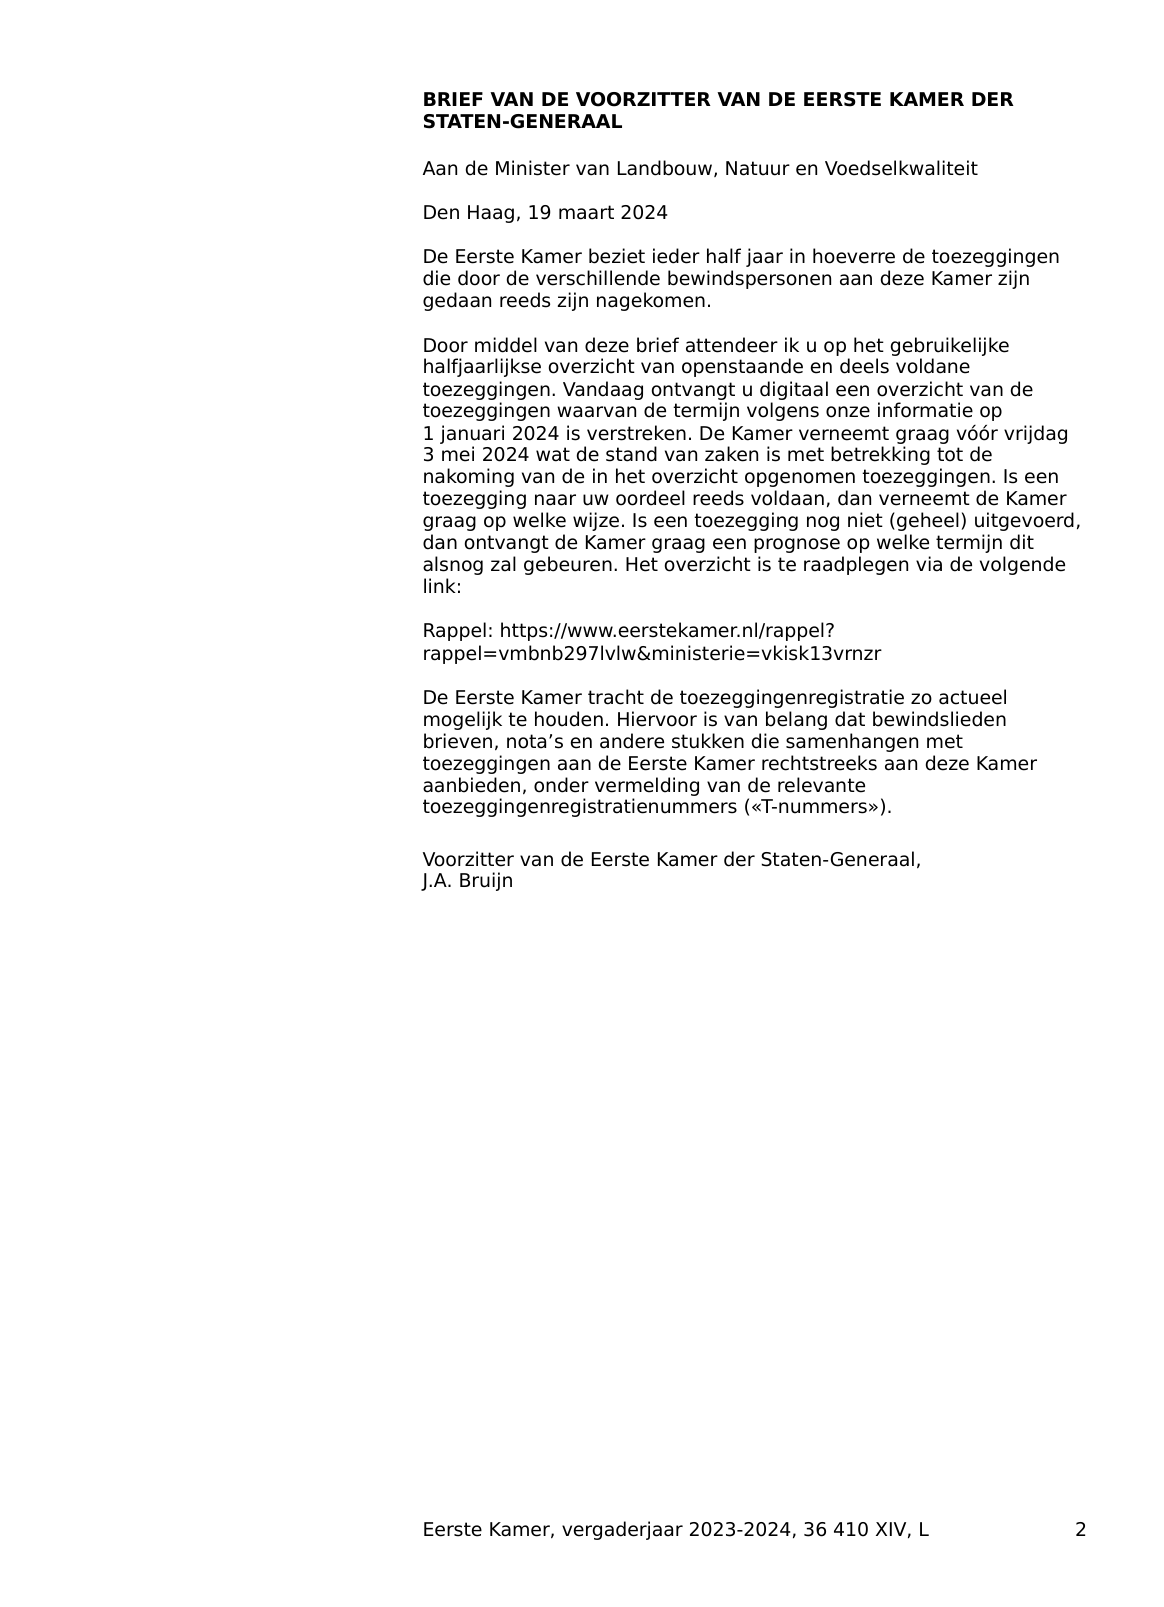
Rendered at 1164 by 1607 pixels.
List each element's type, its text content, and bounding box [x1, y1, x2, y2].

text Door middel van deze brief attendeer ik u op het gebruikelijke halfjaarlijkse overzicht van openstaande en deels voldane toezeggingen. Vandaag ontvangt u digitaal een overzicht van de toezeggingen waarvan de termijn volgens onze informatie op 1 januari 2024 is verstreken. De Kamer verneemt graag vóór vrijdag 3 mei 2024 wat de stand van zaken is met betrekking tot de nakoming van de in het overzicht opgenomen toezeggingen. Is een toezegging naar uw oordeel reeds voldaan, dan verneemt de Kamer graag op welke wijze. Is een toezegging nog niet (geheel) uitgevoerd, dan ontvangt de Kamer graag een prognose op welke termijn dit alsnog zal gebeuren. Het overzicht is te raadplegen via de volgende link: [422, 334, 1087, 598]
text Den Haag, 19 maart 2024 [422, 202, 1087, 224]
text De Eerste Kamer beziet ieder half jaar in hoeverre de toezeggingen die door de verschillende bewindspersonen aan deze Kamer zijn gedaan reeds zijn nagekomen. [422, 246, 1087, 312]
text Aan de Minister van Landbouw, Natuur en Voedselkwaliteit [422, 158, 1087, 180]
text Rappel: https://www.eerstekamer.nl/rappel?rappel=vmbnb297lvlw&ministerie=vkisk13vrnzr [422, 620, 1087, 664]
subtitle BRIEF VAN DE VOORZITTER VAN DE EERSTE KAMER DER STATEN-GENERAAL [422, 89, 1087, 133]
text De Eerste Kamer tracht de toezeggingenregistratie zo actueel mogelijk te houden. Hiervoor is van belang dat bewindslieden brieven, nota’s en andere stukken die samenhangen met toezeggingen aan de Eerste Kamer rechtstreeks aan deze Kamer aanbieden, onder vermelding van de relevante toezeggingenregistratienummers («T-nummers»). [422, 687, 1087, 818]
text Voorzitter van de Eerste Kamer der Staten-Generaal, J.A. Bruijn [422, 848, 1087, 892]
